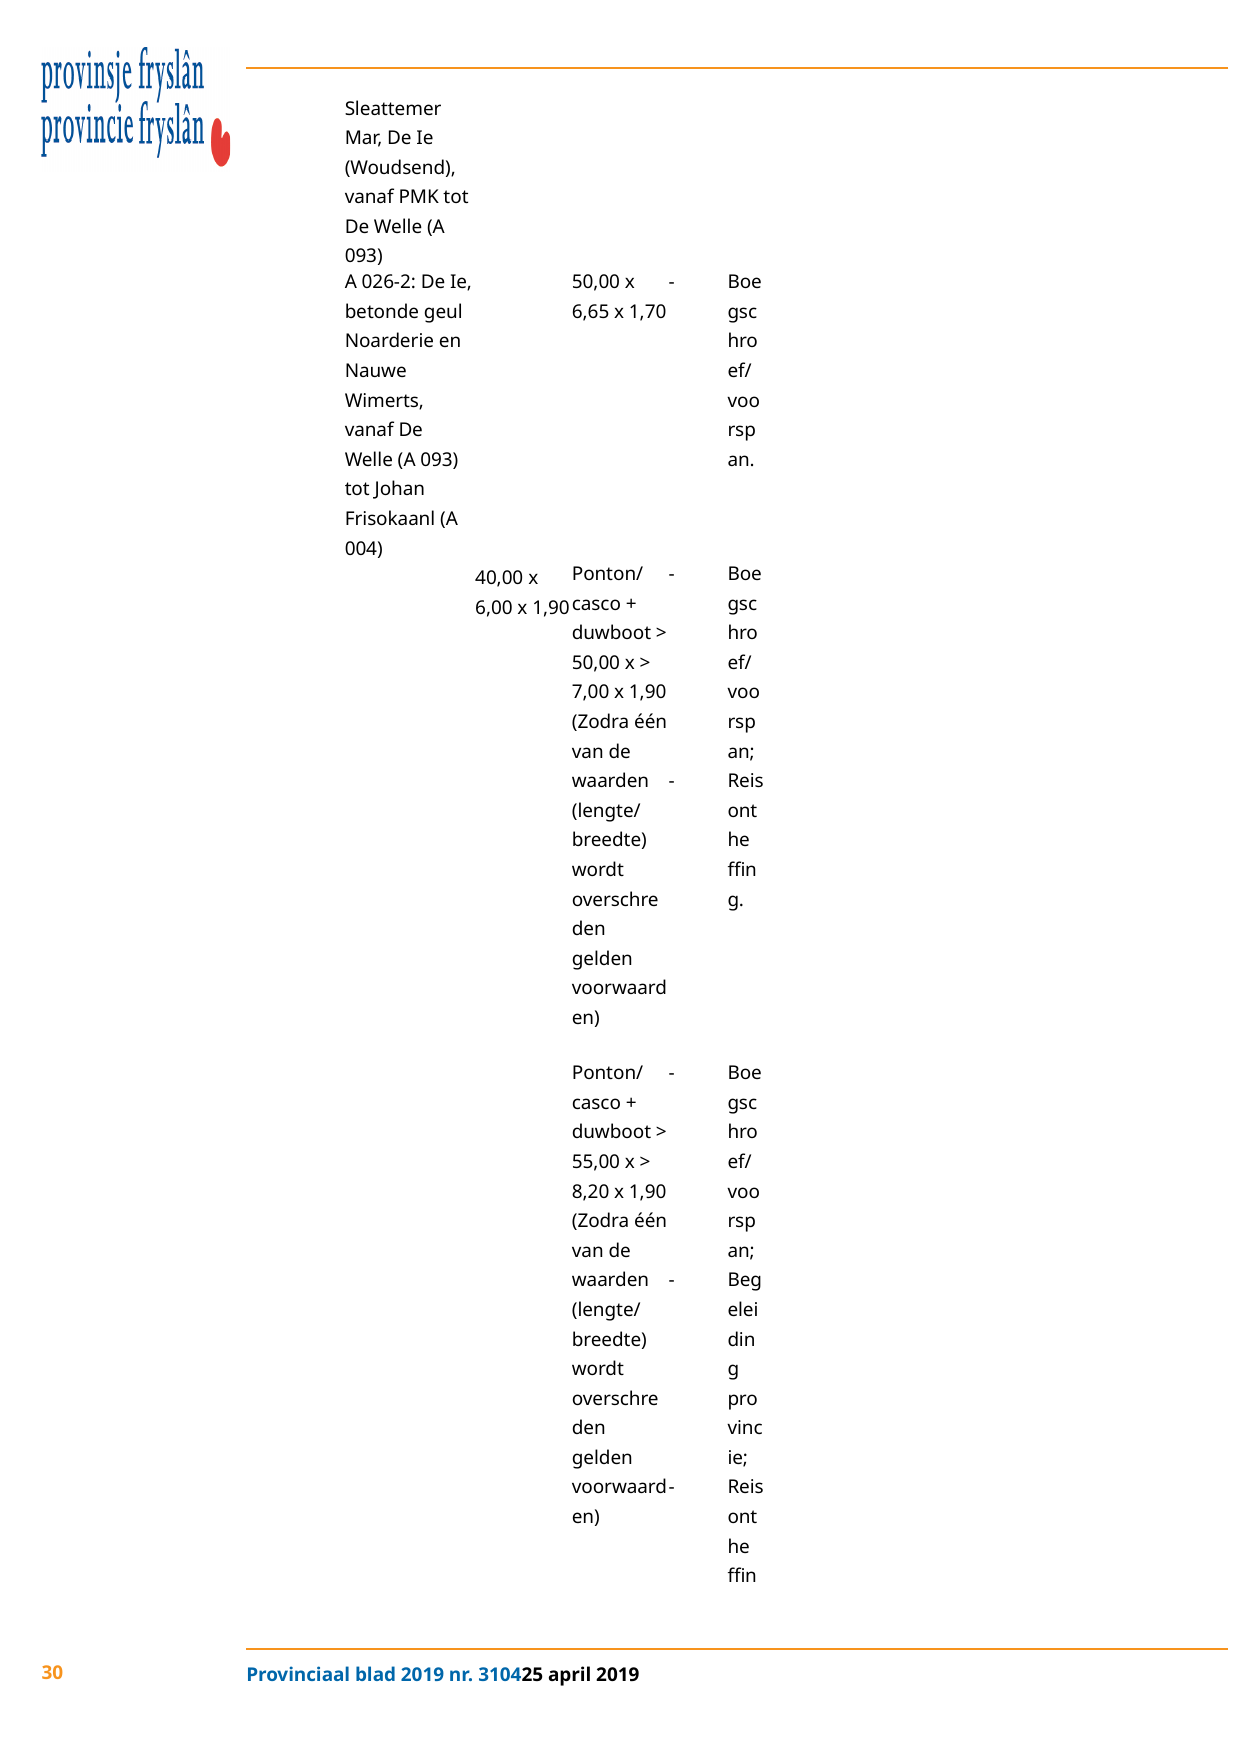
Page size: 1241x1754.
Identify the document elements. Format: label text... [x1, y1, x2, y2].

table_cell [475, 95, 572, 268]
table_cell Boegschroef/ voorspan; Begeleiding provincie; Reisontheffin [668, 1060, 765, 1588]
table_cell Boegschroef/ voorspan. [668, 269, 765, 560]
table_cell [248, 95, 344, 1588]
table_cell Boegschroef/ voorspan; Reisontheffing. [668, 560, 765, 1059]
table_cell 40,00 x 6,00 x 1,90 [475, 269, 572, 1588]
table_cell [668, 95, 765, 268]
table_cell Sleattemer Mar, De Ie (Woudsend), vanaf PMK tot De Welle (A 093) [345, 95, 475, 268]
table_cell Ponton/casco + duwboot > 55,00 x > 8,20 x 1,90 (Zodra één van de waarden (lengte/ breedte) wordt overschreden gelden voorwaarden) [572, 1060, 668, 1588]
table_cell [572, 95, 668, 268]
table_cell Ponton/casco + duwboot > 50,00 x > 7,00 x 1,90 (Zodra één van de waarden (lengte/ breedte) wordt overschreden gelden voorwaarden) [572, 560, 668, 1059]
table_cell [345, 560, 475, 1588]
picture [41, 47, 231, 172]
table_cell A 026-2: De Ie, betonde geul Noarderie en Nauwe Wimerts, vanaf De Welle (A 093) tot Johan Frisokaanl (A 004) [345, 269, 475, 560]
table_cell 50,00 x 6,65 x 1,70 [572, 269, 668, 560]
